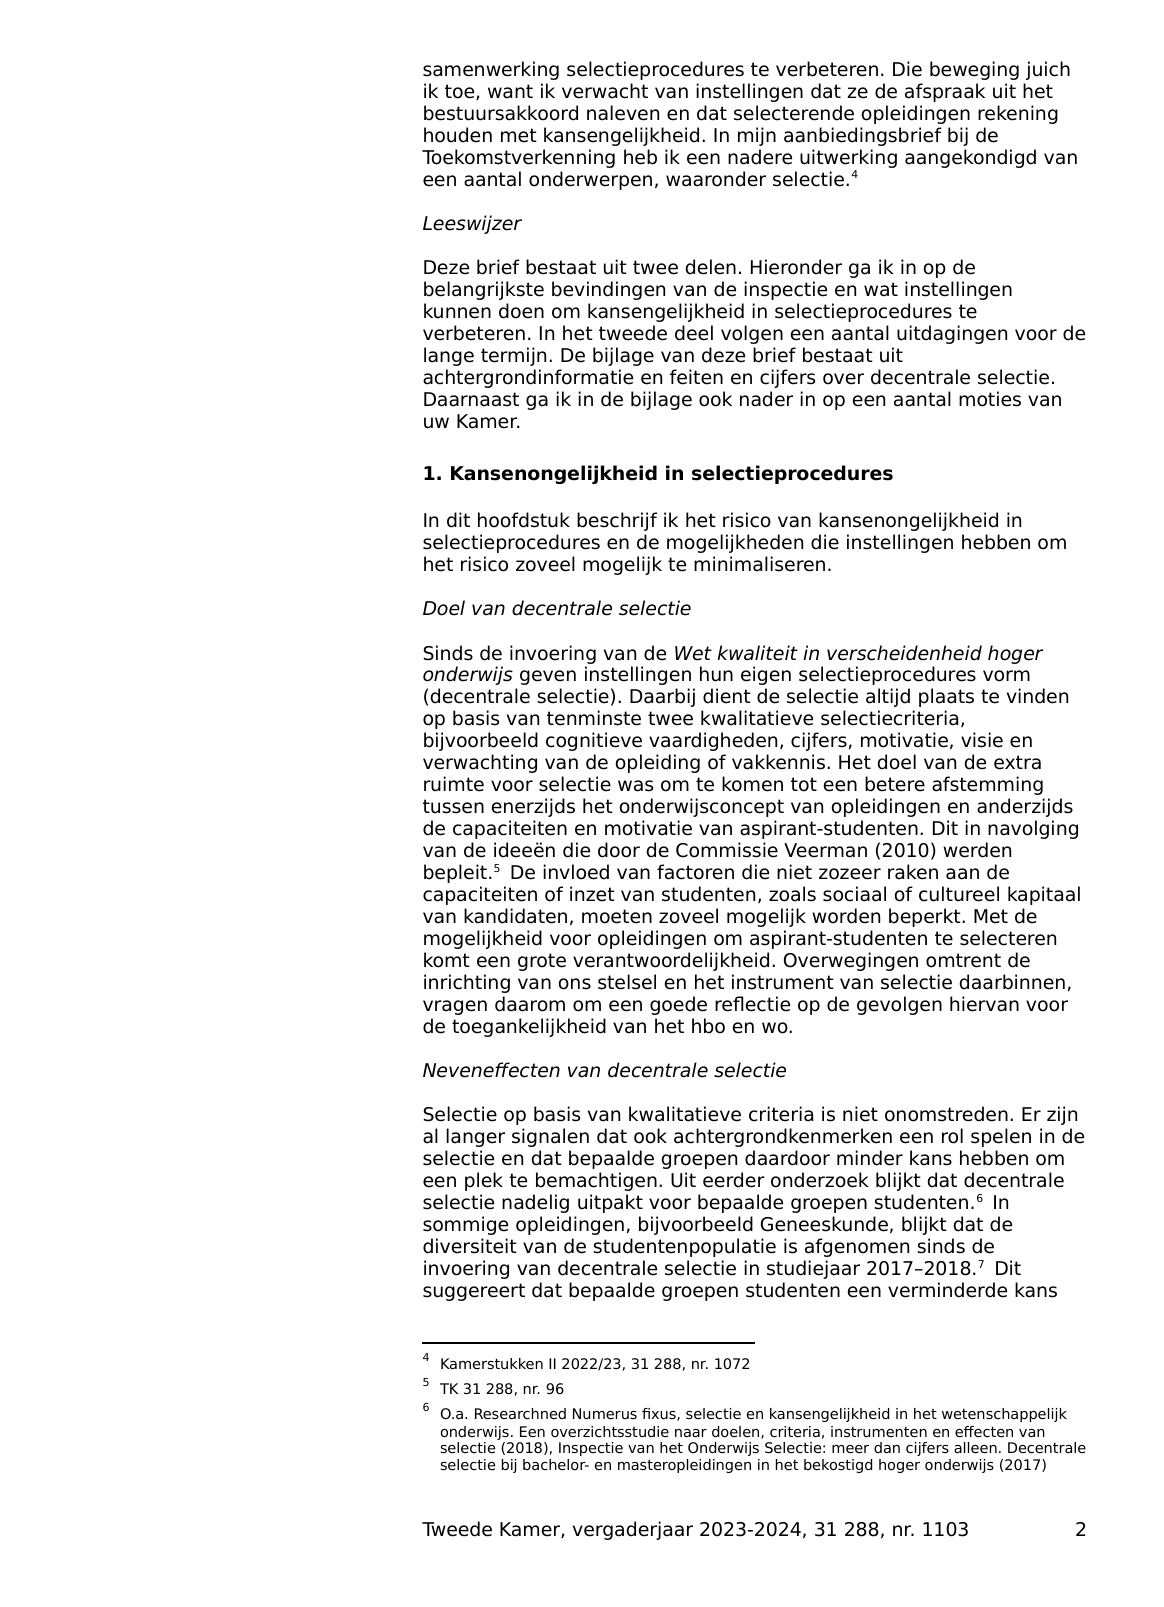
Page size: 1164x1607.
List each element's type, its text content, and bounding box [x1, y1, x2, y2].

text Kamerstukken II 2022/23, 31 288, nr. 1072 [422, 1352, 1087, 1374]
text Deze brief bestaat uit twee delen. Hieronder ga ik in op de belangrijkste bevindingen van de inspectie en wat instellingen kunnen doen om kansengelijkheid in selectieprocedures te verbeteren. In het tweede deel volgen een aantal uitdagingen voor de lange termijn. De bijlage van deze brief bestaat uit achtergrondinformatie en feiten en cijfers over decentrale selectie. Daarnaast ga ik in de bijlage ook nader in op een aantal moties van uw Kamer. [422, 257, 1087, 433]
subtitle Neveneffecten van decentrale selectie [422, 1060, 1087, 1082]
text O.a. Researchned Numerus fixus, selectie en kansengelijkheid in het wetenschappelijk onderwijs. Een overzichtsstudie naar doelen, criteria, instrumenten en effecten van selectie (2018), Inspectie van het Onderwijs Selectie: meer dan cijfers alleen. Decentrale selectie bij bachelor- en masteropleidingen in het bekostigd hoger onderwijs (2017) [422, 1402, 1087, 1474]
subtitle Leeswijzer [422, 213, 1087, 235]
subtitle Doel van decentrale selectie [422, 598, 1087, 620]
text Selectie op basis van kwalitatieve criteria is niet onomstreden. Er zijn al langer signalen dat ook achtergrondkenmerken een rol spelen in de selectie en dat bepaalde groepen daardoor minder kans hebben om een plek te bemachtigen. Uit eerder onderzoek blijkt dat decentrale selectie nadelig uitpakt voor bepaalde groepen studenten. In sommige opleidingen, bijvoorbeeld Geneeskunde, blijkt dat de diversiteit van de studentenpopulatie is afgenomen sinds de invoering van decentrale selectie in studiejaar 2017–2018. Dit suggereert dat bepaalde groepen studenten een verminderde kans [422, 1104, 1087, 1302]
text TK 31 288, nr. 96 [422, 1377, 1087, 1399]
text samenwerking selectieprocedures te verbeteren. Die beweging juich ik toe, want ik verwacht van instellingen dat ze de afspraak uit het bestuursakkoord naleven en dat selecterende opleidingen rekening houden met kansengelijkheid. In mijn aanbiedingsbrief bij de Toekomstverkenning heb ik een nadere uitwerking aangekondigd van een aantal onderwerpen, waaronder selectie. [422, 59, 1087, 191]
text Sinds de invoering van de Wet kwaliteit in verscheidenheid hoger onderwijs geven instellingen hun eigen selectieprocedures vorm (decentrale selectie). Daarbij dient de selectie altijd plaats te vinden op basis van tenminste twee kwalitatieve selectiecriteria, bijvoorbeeld cognitieve vaardigheden, cijfers, motivatie, visie en verwachting van de opleiding of vakkennis. Het doel van de extra ruimte voor selectie was om te komen tot een betere afstemming tussen enerzijds het onderwijsconcept van opleidingen en anderzijds de capaciteiten en motivatie van aspirant-studenten. Dit in navolging van de ideeën die door de Commissie Veerman (2010) werden bepleit. De invloed van factoren die niet zozeer raken aan de capaciteiten of inzet van studenten, zoals sociaal of cultureel kapitaal van kandidaten, moeten zoveel mogelijk worden beperkt. Met de mogelijkheid voor opleidingen om aspirant-studenten te selecteren komt een grote verantwoordelijkheid. Overwegingen omtrent de inrichting van ons stelsel en het instrument van selectie daarbinnen, vragen daarom om een goede reflectie op de gevolgen hiervan voor de toegankelijkheid van het hbo en wo. [422, 642, 1087, 1038]
text In dit hoofdstuk beschrijf ik het risico van kansenongelijkheid in selectieprocedures en de mogelijkheden die instellingen hebben om het risico zoveel mogelijk te minimaliseren. [422, 510, 1087, 576]
subtitle 1. Kansenongelijkheid in selectieprocedures [422, 463, 1087, 485]
